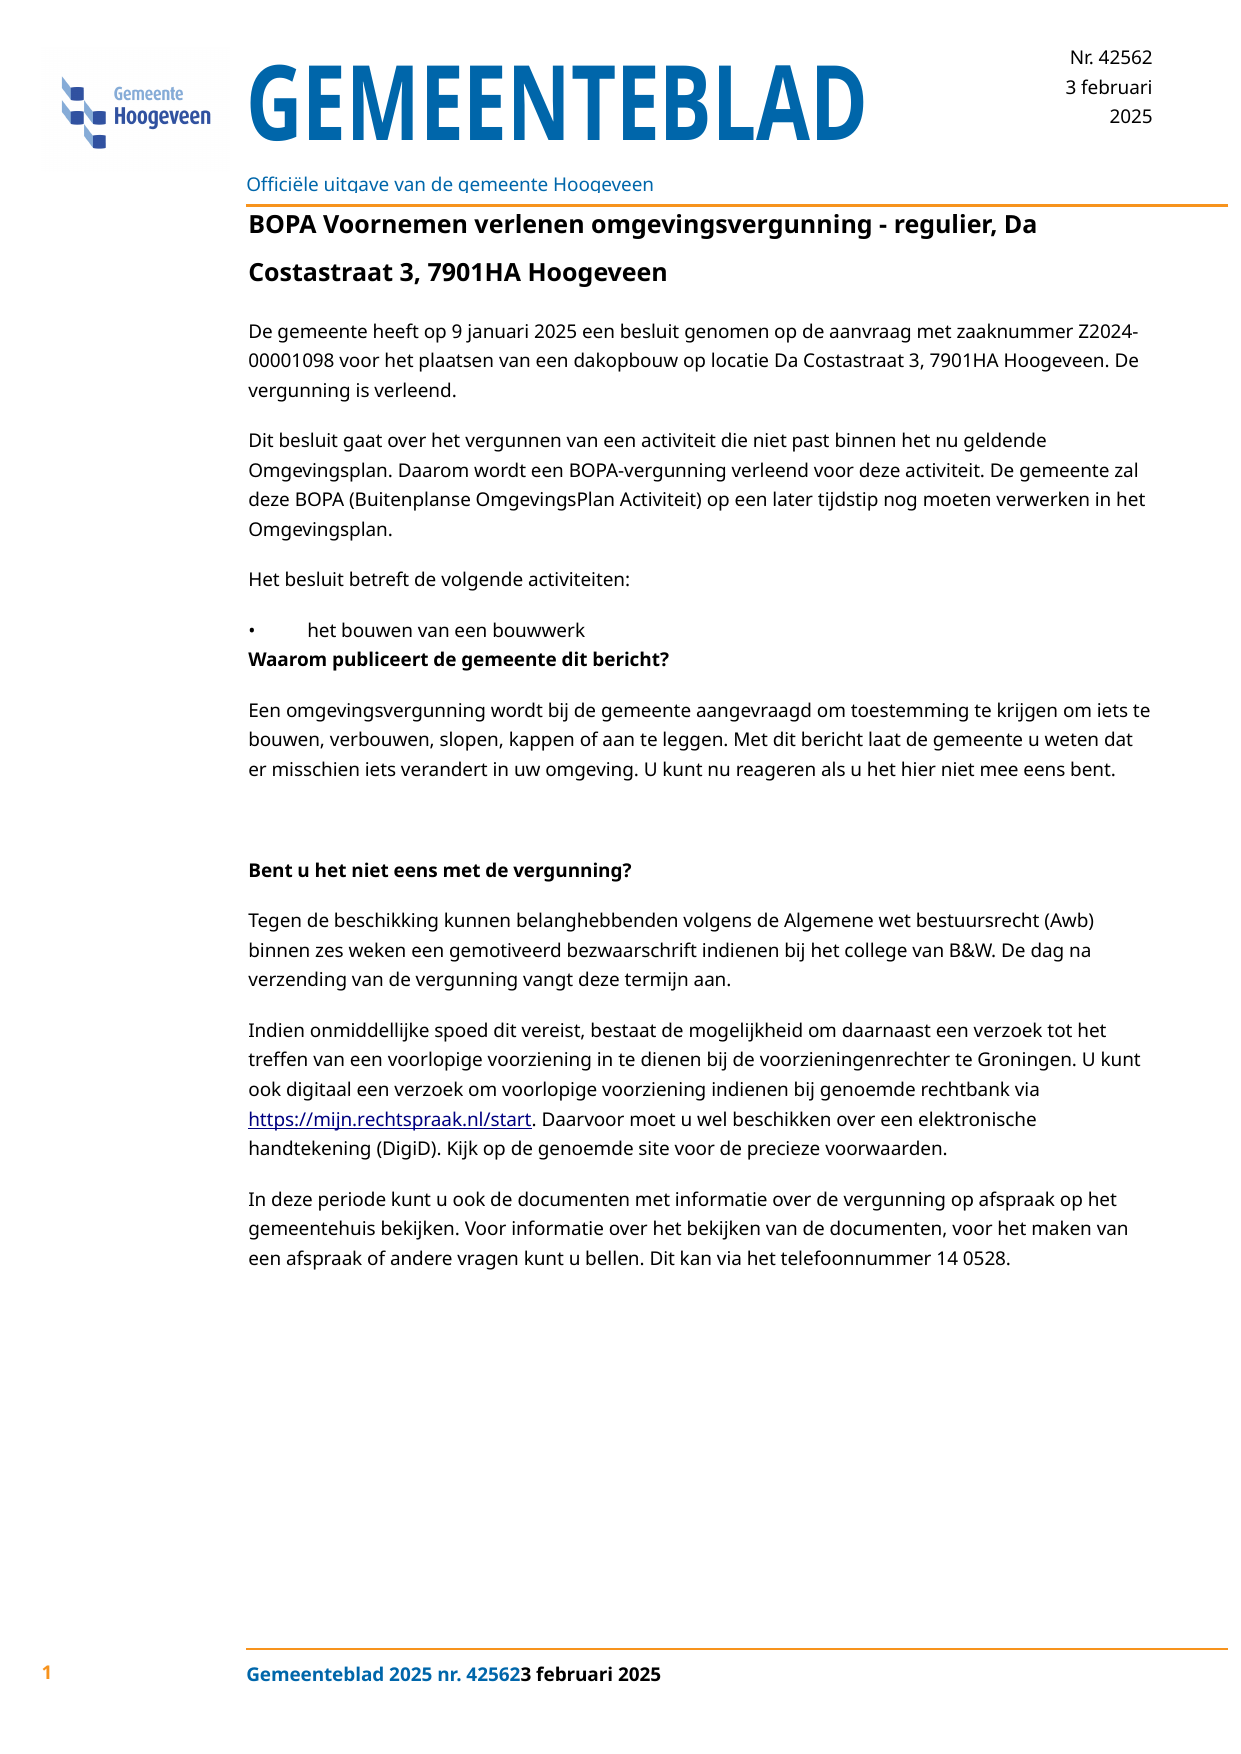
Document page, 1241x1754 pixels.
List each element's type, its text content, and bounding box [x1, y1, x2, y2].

text De gemeente heeft op 9 januari 2025 een besluit genomen op de aanvraag met zaaknummer Z2024-00001098 voor het plaatsen van een dakopbouw op locatie Da Costastraat 3, 7901HA Hoogeveen. De vergunning is verleend. [248, 318, 1152, 403]
text Een omgevingsvergunning wordt bij de gemeente aangevraagd om toestemming te krijgen om iets te bouwen, verbouwen, slopen, kappen of aan te leggen. Met dit bericht laat de gemeente u weten dat er misschien iets verandert in uw omgeving. U kunt nu reageren als u het hier niet mee eens bent. [248, 697, 1152, 782]
text Tegen de beschikking kunnen belanghebbenden volgens de Algemene wet bestuursrecht (Awb) binnen zes weken een gemotiveerd bezwaarschrift indienen bij het college van B&W. De dag na verzending van de vergunning vangt deze termijn aan. [248, 907, 1152, 992]
text Waarom publiceert de gemeente dit bericht? [248, 647, 1152, 672]
text Indien onmiddellijke spoed dit vereist, bestaat de mogelijkheid om daarnaast een verzoek tot het treffen van een voorlopige voorziening in te dienen bij de voorzieningenrechter te Groningen. U kunt ook digitaal een verzoek om voorlopige voorziening indienen bij genoemde rechtbank via https://mijn.rechtspraak.nl/start. Daarvoor moet u wel beschikken over een elektronische handtekening (DigiD). Kijk op de genoemde site voor de precieze voorwaarden. [248, 1017, 1152, 1161]
text In deze periode kunt u ook de documenten met informatie over de vergunning op afspraak op het gemeentehuis bekijken. Voor informatie over het bekijken van de documenten, voor het maken van een afspraak of andere vragen kunt u bellen. Dit kan via het telefoonnummer 14 0528. [248, 1186, 1152, 1271]
list het bouwen van een bouwwerk [248, 617, 1152, 643]
text Bent u het niet eens met de vergunning? [248, 857, 1152, 883]
text Het besluit betreft de volgende activiteiten: [248, 567, 1152, 592]
text BOPA Voornemen verlenen omgevingsvergunning - regulier, Da Costastraat 3, 7901HA Hoogeveen [248, 207, 1152, 288]
text Dit besluit gaat over het vergunnen van een activiteit die niet past binnen het nu geldende Omgevingsplan. Daarom wordt een BOPA-vergunning verleend voor deze activiteit. De gemeente zal deze BOPA (Buitenplanse OmgevingsPlan Activiteit) op een later tijdstip nog moeten verwerken in het Omgevingsplan. [248, 427, 1152, 542]
picture [41, 47, 231, 172]
